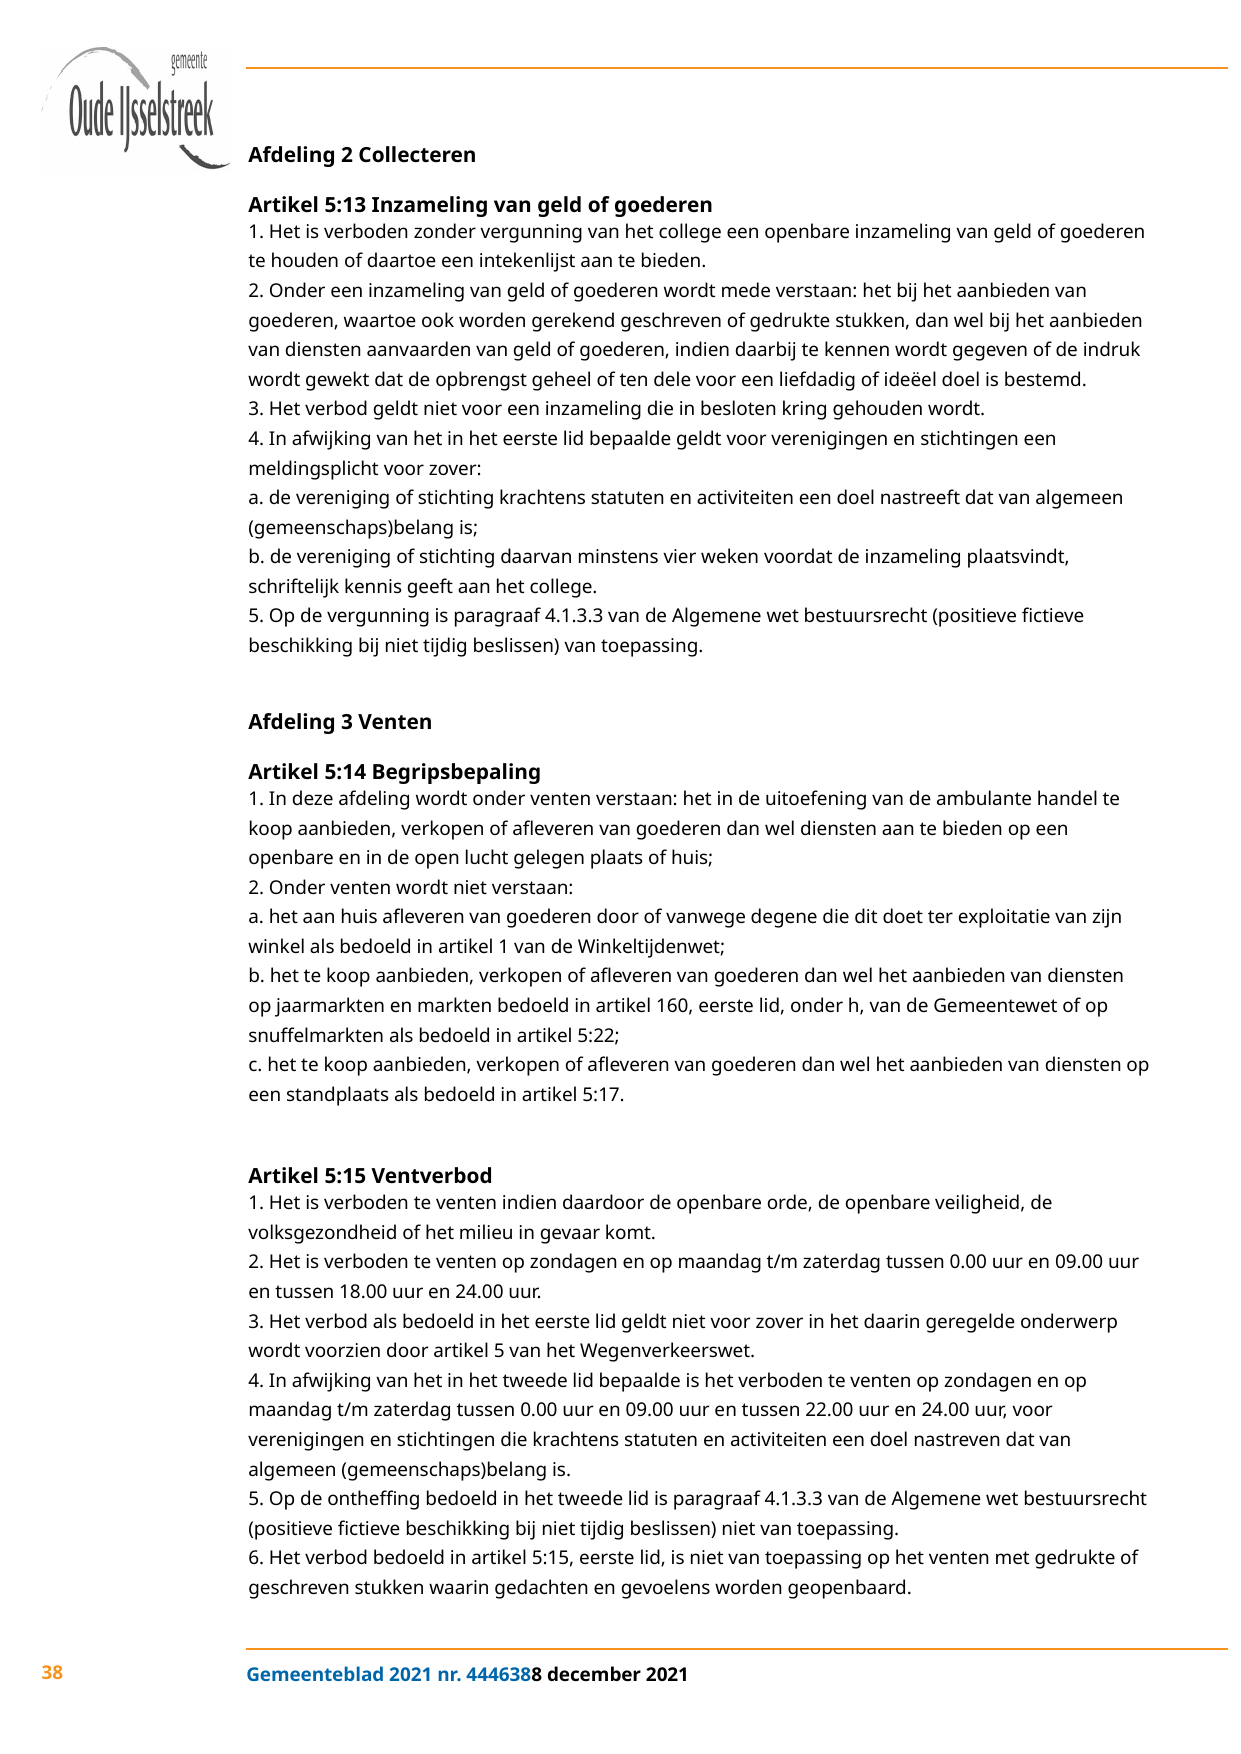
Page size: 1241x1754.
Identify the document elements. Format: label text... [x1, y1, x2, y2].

text b. het te koop aanbieden, verkopen of afleveren van goederen dan wel het aanbieden van diensten op jaarmarkten en markten bedoeld in artikel 160, eerste lid, onder h, van de Gemeentewet of op snuffelmarkten als bedoeld in artikel 5:22; [248, 963, 1152, 1048]
text 1. In deze afdeling wordt onder venten verstaan: het in de uitoefening van de ambulante handel te koop aanbieden, verkopen of afleveren van goederen dan wel diensten aan te bieden op een openbare en in de open lucht gelegen plaats of huis; [248, 785, 1152, 870]
text 4. In afwijking van het in het tweede lid bepaalde is het verboden te venten op zondagen en op maandag t/m zaterdag tussen 0.00 uur en 09.00 uur en tussen 22.00 uur en 24.00 uur, voor verenigingen en stichtingen die krachtens statuten en activiteiten een doel nastreven dat van algemeen (gemeenschaps)belang is. [248, 1367, 1152, 1481]
text Artikel 5:14 Begripsbepaling [248, 757, 1152, 785]
text 5. Op de ontheffing bedoeld in het tweede lid is paragraaf 4.1.3.3 van de Algemene wet bestuursrecht (positieve fictieve beschikking bij niet tijdig beslissen) niet van toepassing. [248, 1485, 1152, 1541]
text Artikel 5:13 Inzameling van geld of goederen [248, 190, 1152, 218]
text 3. Het verbod geldt niet voor een inzameling die in besloten kring gehouden wordt. [248, 396, 1152, 421]
text b. de vereniging of stichting daarvan minstens vier weken voordat de inzameling plaatsvindt, schriftelijk kennis geeft aan het college. [248, 543, 1152, 599]
text Afdeling 3 Venten [248, 707, 1152, 736]
text Afdeling 2 Collecteren [248, 140, 1152, 169]
text 4. In afwijking van het in het eerste lid bepaalde geldt voor verenigingen en stichtingen een meldingsplicht voor zover: [248, 425, 1152, 481]
picture [41, 47, 231, 172]
text 1. Het is verboden te venten indien daardoor de openbare orde, de openbare veiligheid, de volksgezondheid of het milieu in gevaar komt. [248, 1189, 1152, 1245]
text 2. Het is verboden te venten op zondagen en op maandag t/m zaterdag tussen 0.00 uur en 09.00 uur en tussen 18.00 uur en 24.00 uur. [248, 1249, 1152, 1304]
text 5. Op de vergunning is paragraaf 4.1.3.3 van de Algemene wet bestuursrecht (positieve fictieve beschikking bij niet tijdig beslissen) van toepassing. [248, 603, 1152, 658]
text 3. Het verbod als bedoeld in het eerste lid geldt niet voor zover in het daarin geregelde onderwerp wordt voorzien door artikel 5 van het Wegenverkeerswet. [248, 1308, 1152, 1363]
text a. de vereniging of stichting krachtens statuten en activiteiten een doel nastreeft dat van algemeen (gemeenschaps)belang is; [248, 484, 1152, 540]
text 6. Het verbod bedoeld in artikel 5:15, eerste lid, is niet van toepassing op het venten met gedrukte of geschreven stukken waarin gedachten en gevoelens worden geopenbaard. [248, 1544, 1152, 1600]
text 1. Het is verboden zonder vergunning van het college een openbare inzameling van geld of goederen te houden of daartoe een intekenlijst aan te bieden. [248, 218, 1152, 273]
text 2. Onder een inzameling van geld of goederen wordt mede verstaan: het bij het aanbieden van goederen, waartoe ook worden gerekend geschreven of gedrukte stukken, dan wel bij het aanbieden van diensten aanvaarden van geld of goederen, indien daarbij te kennen wordt gegeven of de indruk wordt gewekt dat de opbrengst geheel of ten dele voor een liefdadig of ideëel doel is bestemd. [248, 277, 1152, 392]
text Artikel 5:15 Ventverbod [248, 1161, 1152, 1189]
text a. het aan huis afleveren van goederen door of vanwege degene die dit doet ter exploitatie van zijn winkel als bedoeld in artikel 1 van de Winkeltijdenwet; [248, 903, 1152, 959]
text 2. Onder venten wordt niet verstaan: [248, 874, 1152, 900]
text c. het te koop aanbieden, verkopen of afleveren van goederen dan wel het aanbieden van diensten op een standplaats als bedoeld in artikel 5:17. [248, 1051, 1152, 1107]
